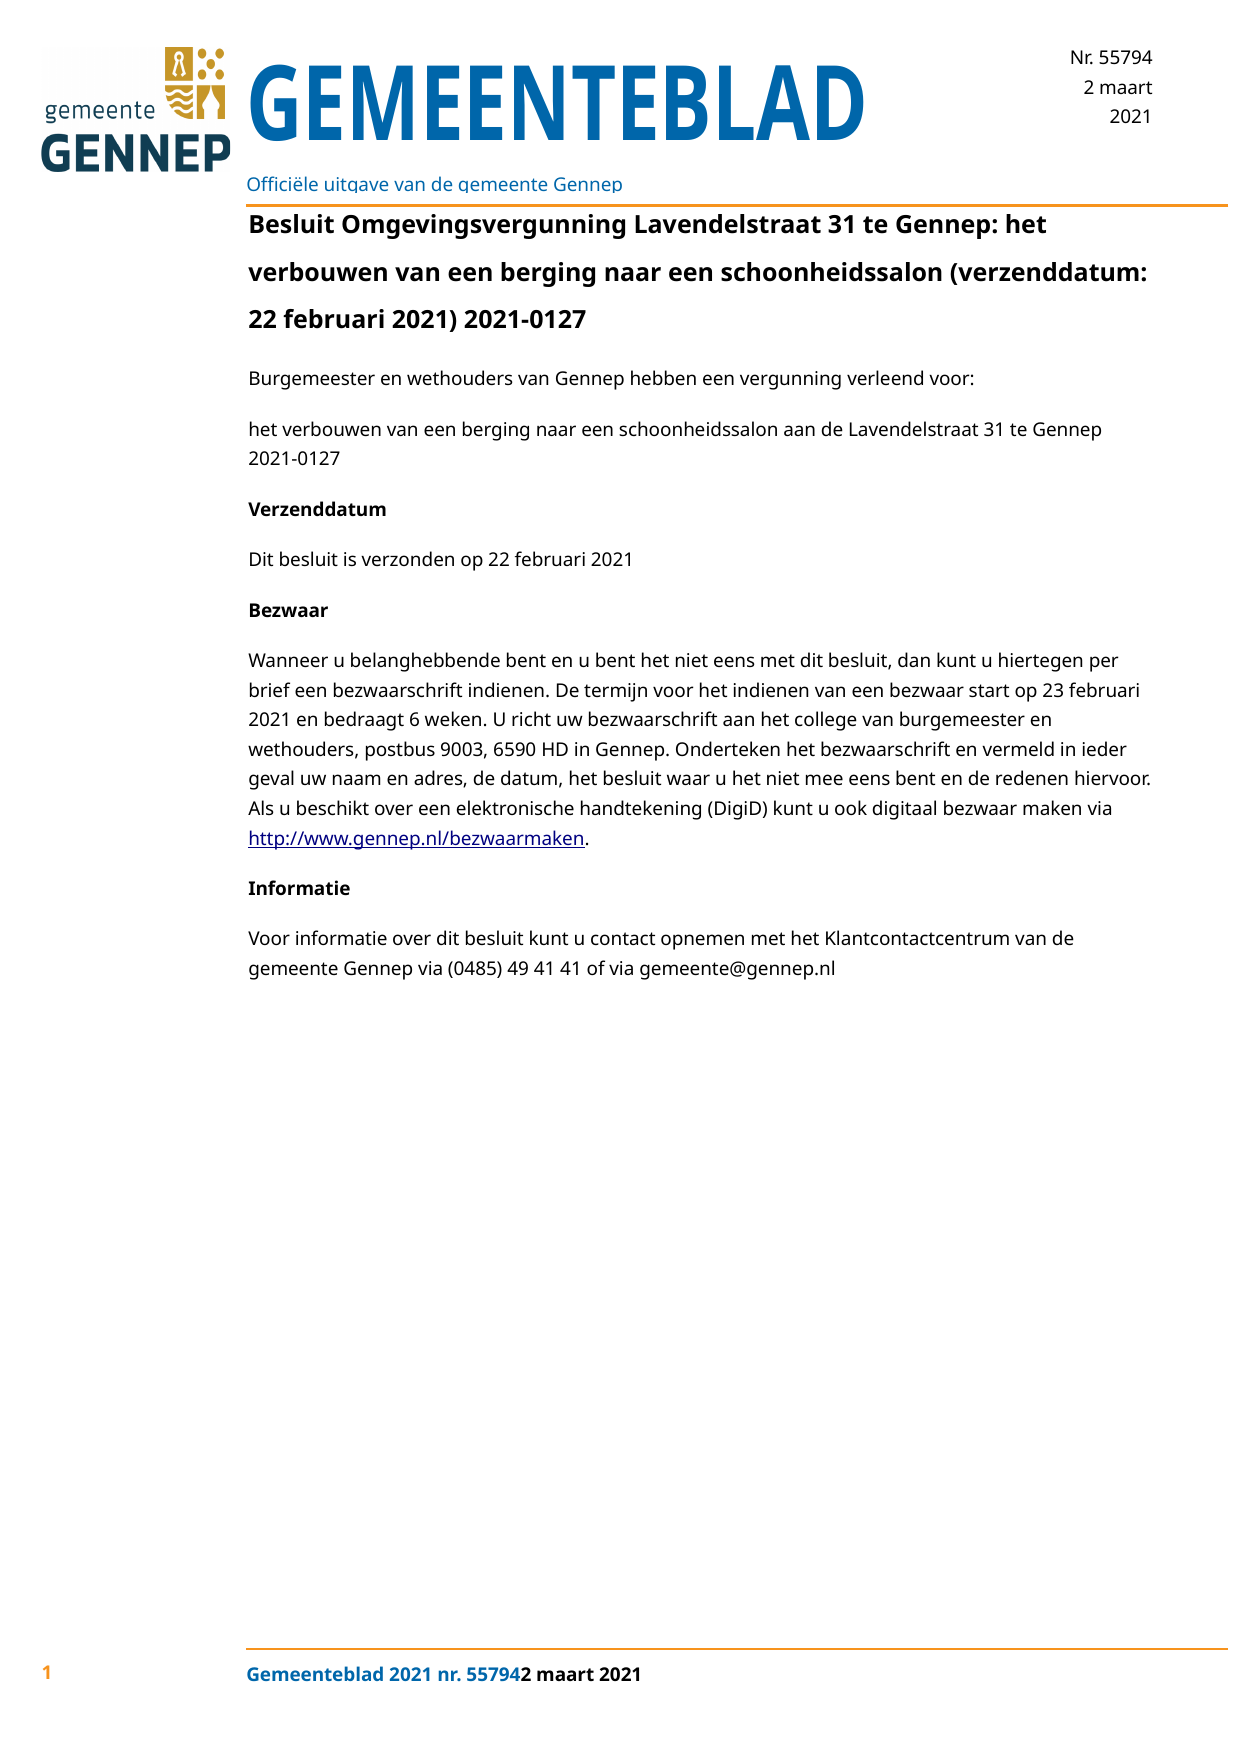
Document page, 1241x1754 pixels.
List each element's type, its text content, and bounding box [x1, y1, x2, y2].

text Burgemeester en wethouders van Gennep hebben een vergunning verleend voor: [248, 366, 1152, 391]
text Voor informatie over dit besluit kunt u contact opnemen met het Klantcontactcentrum van de gemeente Gennep via (0485) 49 41 41 of via gemeente@gennep.nl [248, 926, 1152, 981]
text het verbouwen van een berging naar een schoonheidssalon aan de Lavendelstraat 31 te Gennep 2021-0127 [248, 416, 1152, 471]
text Bezwaar [248, 597, 1152, 622]
text Besluit Omgevingsvergunning Lavendelstraat 31 te Gennep: het verbouwen van een berging naar een schoonheidssalon (verzenddatum: 22 februari 2021) 2021-0127 [248, 207, 1152, 336]
text Dit besluit is verzonden op 22 februari 2021 [248, 546, 1152, 572]
text Informatie [248, 875, 1152, 901]
text Verzenddatum [248, 496, 1152, 522]
picture [41, 47, 231, 172]
text Wanneer u belanghebbende bent en u bent het niet eens met dit besluit, dan kunt u hiertegen per brief een bezwaarschrift indienen. De termijn voor het indienen van een bezwaar start op 23 februari 2021 en bedraagt 6 weken. U richt uw bezwaarschrift aan het college van burgemeester en wethouders, postbus 9003, 6590 HD in Gennep. Onderteken het bezwaarschrift en vermeld in ieder geval uw naam en adres, de datum, het besluit waar u het niet mee eens bent en de redenen hiervoor. Als u beschikt over een elektronische handtekening (DigiD) kunt u ook digitaal bezwaar maken via http://www.gennep.nl/bezwaarmaken. [248, 647, 1152, 850]
